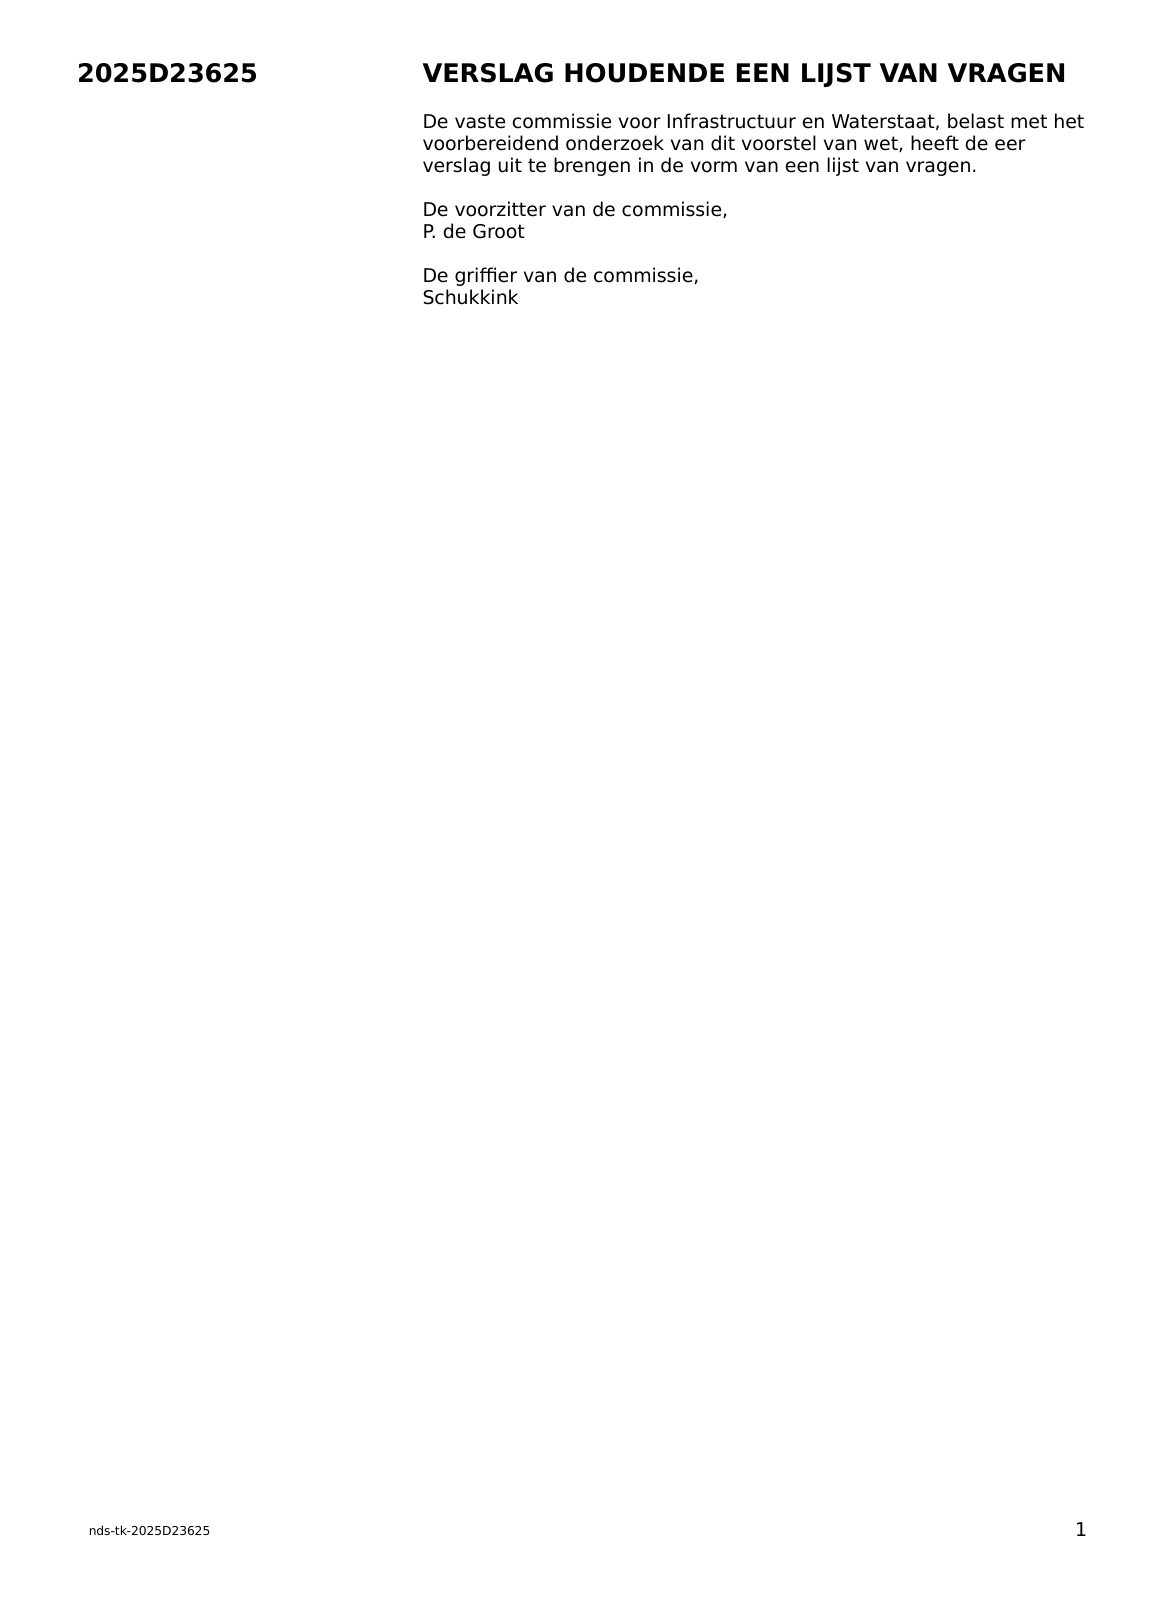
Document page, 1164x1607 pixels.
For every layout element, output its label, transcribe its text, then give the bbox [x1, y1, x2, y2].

text De griffier van de commissie, [422, 265, 1087, 287]
text 2025D23625 VERSLAG HOUDENDE EEN LIJST VAN VRAGEN [77, 59, 1087, 89]
text P. de Groot [422, 221, 1087, 243]
text Schukkink [422, 287, 1087, 309]
text De vaste commissie voor Infrastructuur en Waterstaat, belast met het voorbereidend onderzoek van dit voorstel van wet, heeft de eer verslag uit te brengen in de vorm van een lijst van vragen. [422, 111, 1087, 177]
text De voorzitter van de commissie, [422, 199, 1087, 221]
text nds-tk-2025D23625 [88, 1524, 323, 1538]
